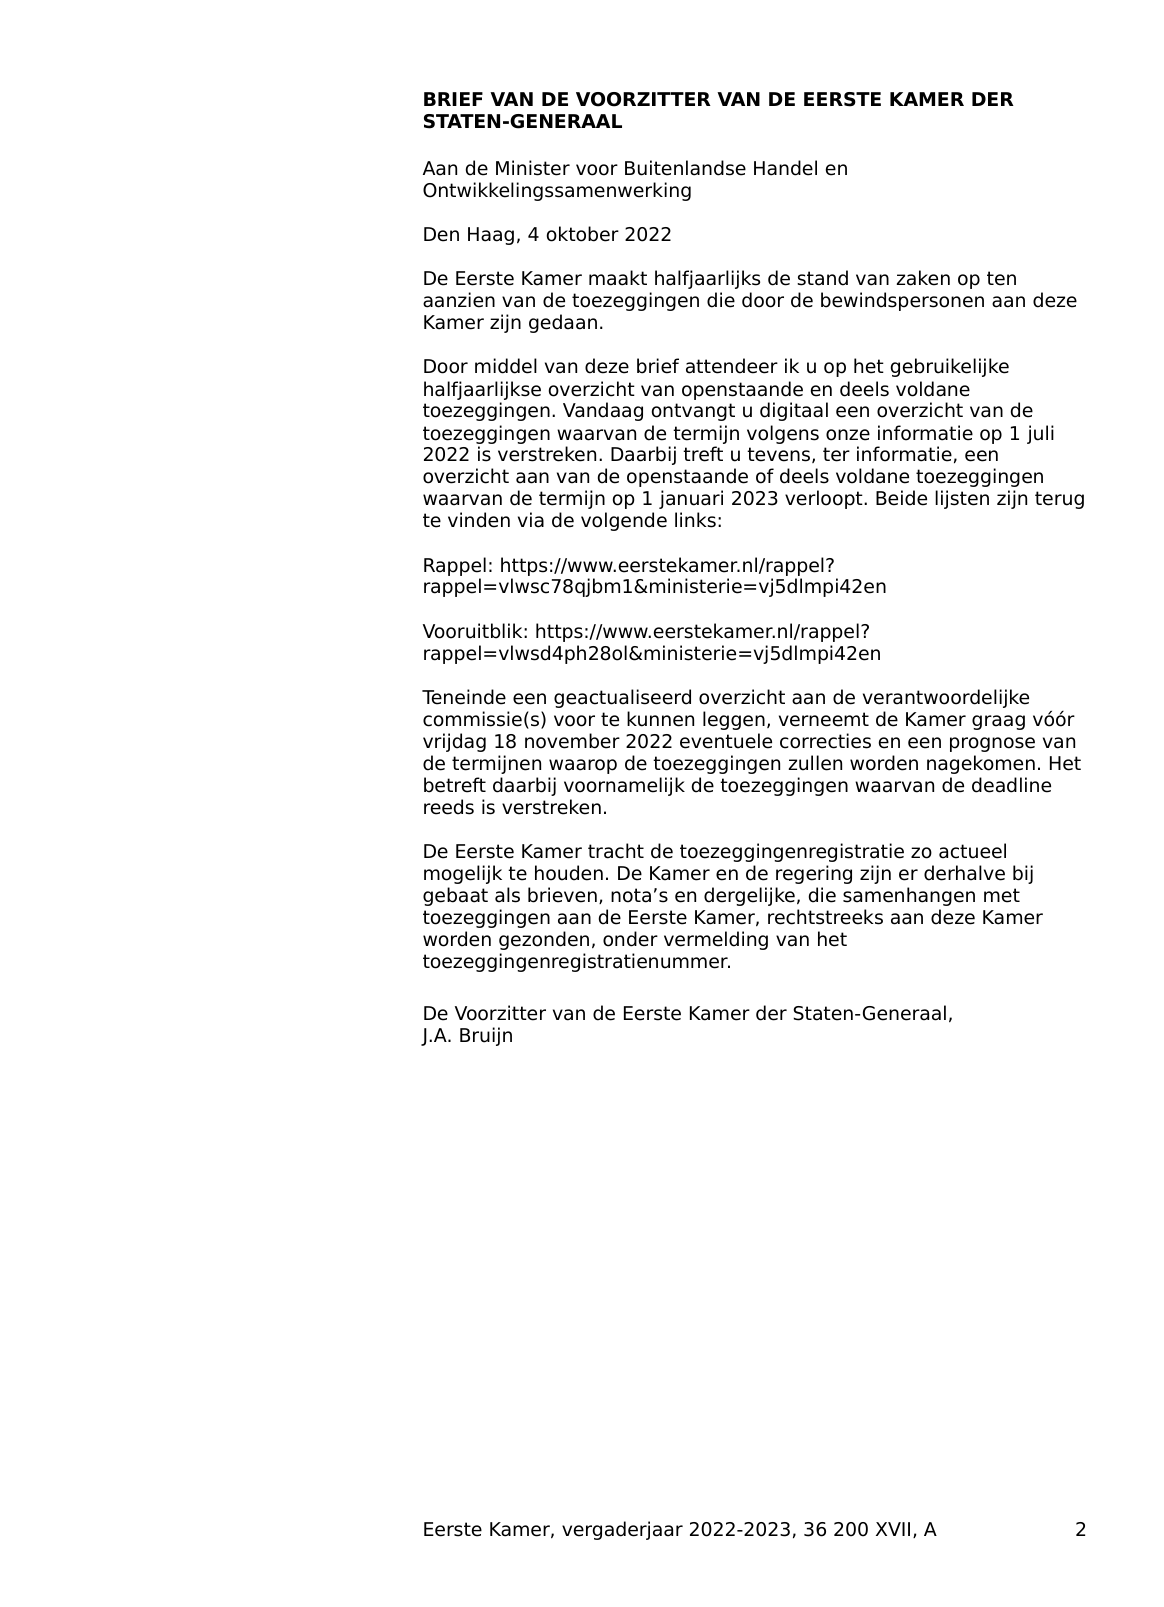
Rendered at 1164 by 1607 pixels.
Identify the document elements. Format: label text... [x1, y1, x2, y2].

text Teneinde een geactualiseerd overzicht aan de verantwoordelijke commissie(s) voor te kunnen leggen, verneemt de Kamer graag vóór vrijdag 18 november 2022 eventuele correcties en een prognose van de termijnen waarop de toezeggingen zullen worden nagekomen. Het betreft daarbij voornamelijk de toezeggingen waarvan de deadline reeds is verstreken. [422, 687, 1087, 819]
text Vooruitblik: https://www.eerstekamer.nl/rappel?rappel=vlwsd4ph28ol&ministerie=vj5dlmpi42en [422, 621, 1087, 664]
text Door middel van deze brief attendeer ik u op het gebruikelijke halfjaarlijkse overzicht van openstaande en deels voldane toezeggingen. Vandaag ontvangt u digitaal een overzicht van de toezeggingen waarvan de termijn volgens onze informatie op 1 juli 2022 is verstreken. Daarbij treft u tevens, ter informatie, een overzicht aan van de openstaande of deels voldane toezeggingen waarvan de termijn op 1 januari 2023 verloopt. Beide lijsten zijn terug te vinden via de volgende links: [422, 356, 1087, 532]
subtitle BRIEF VAN DE VOORZITTER VAN DE EERSTE KAMER DER STATEN-GENERAAL [422, 89, 1087, 133]
text Rappel: https://www.eerstekamer.nl/rappel?rappel=vlwsc78qjbm1&ministerie=vj5dlmpi42en [422, 554, 1087, 598]
text De Voorzitter van de Eerste Kamer der Staten-Generaal, J.A. Bruijn [422, 1003, 1087, 1047]
text Den Haag, 4 oktober 2022 [422, 224, 1087, 246]
text De Eerste Kamer tracht de toezeggingenregistratie zo actueel mogelijk te houden. De Kamer en de regering zijn er derhalve bij gebaat als brieven, nota’s en dergelijke, die samenhangen met toezeggingen aan de Eerste Kamer, rechtstreeks aan deze Kamer worden gezonden, onder vermelding van het toezeggingenregistratienummer. [422, 841, 1087, 973]
text De Eerste Kamer maakt halfjaarlijks de stand van zaken op ten aanzien van de toezeggingen die door de bewindspersonen aan deze Kamer zijn gedaan. [422, 268, 1087, 334]
text Aan de Minister voor Buitenlandse Handel en Ontwikkelingssamenwerking [422, 158, 1087, 202]
